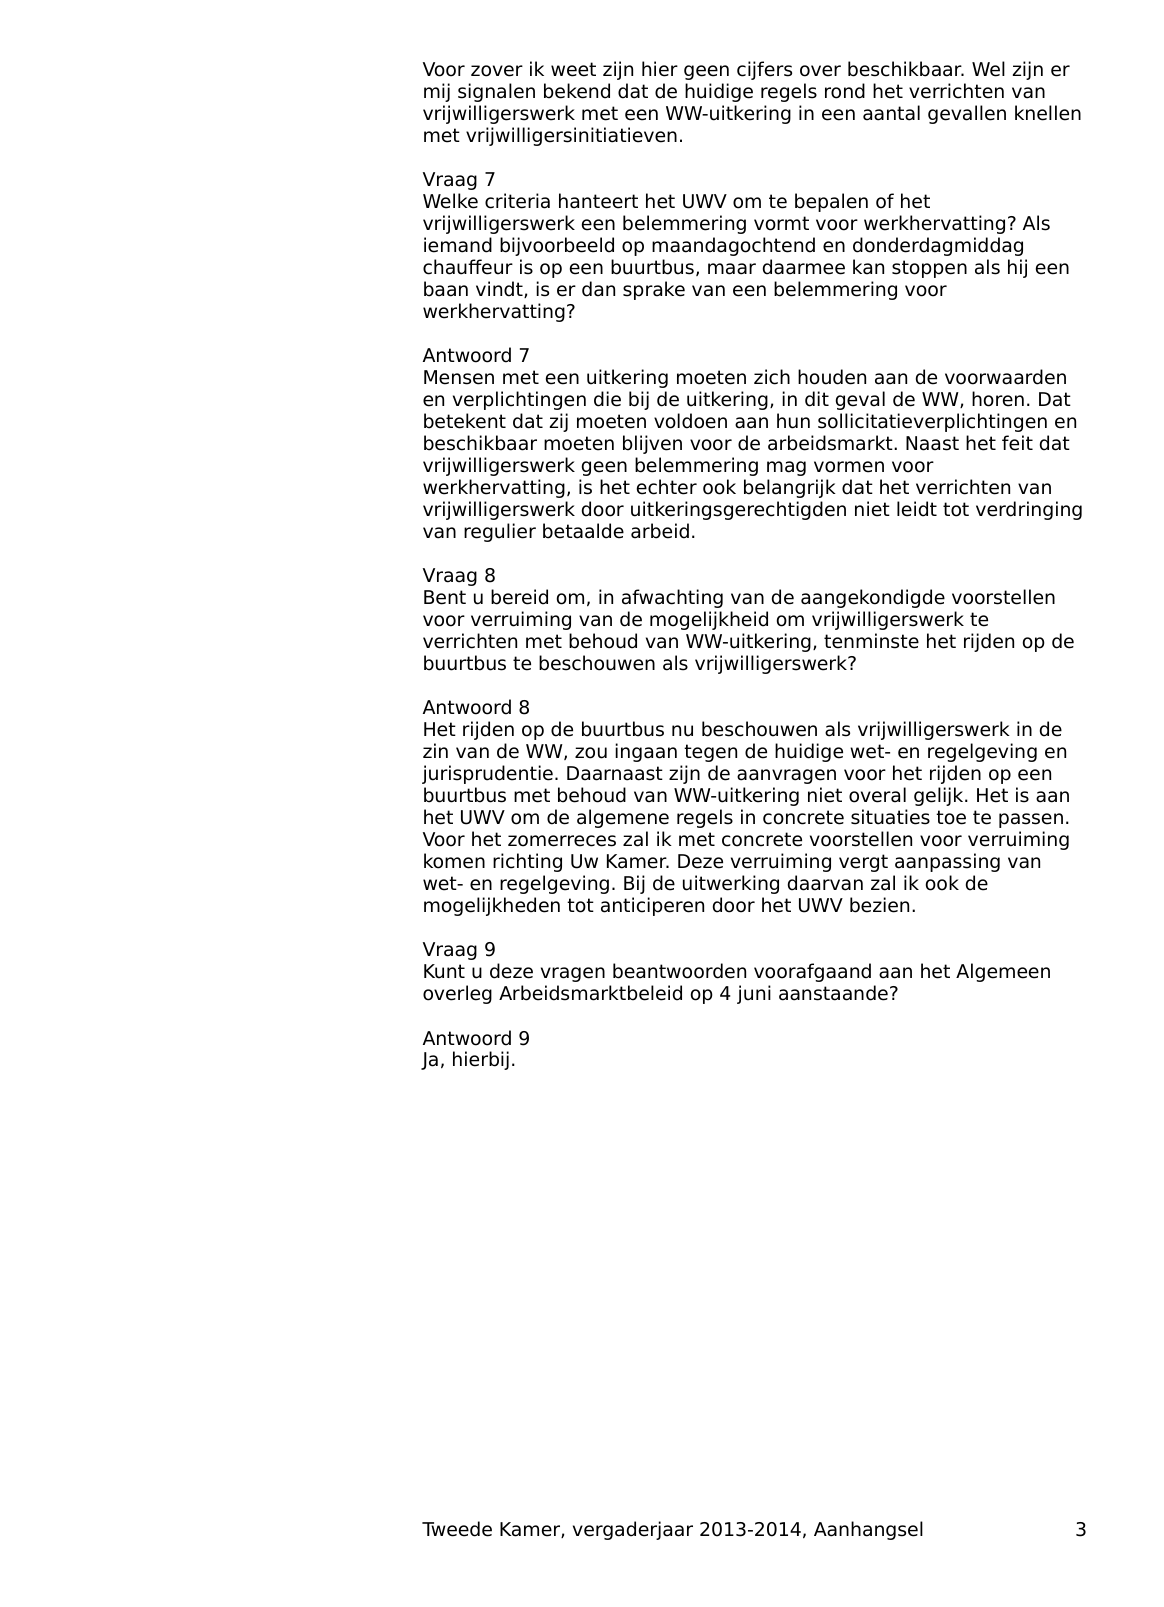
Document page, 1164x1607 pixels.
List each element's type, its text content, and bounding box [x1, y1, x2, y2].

text Welke criteria hanteert het UWV om te bepalen of het vrijwilligerswerk een belemmering vormt voor werkhervatting? Als iemand bijvoorbeeld op maandagochtend en donderdagmiddag chauffeur is op een buurtbus, maar daarmee kan stoppen als hij een baan vindt, is er dan sprake van een belemmering voor werkhervatting? [422, 191, 1087, 323]
text Vraag 7 [422, 169, 1087, 191]
text Antwoord 8 [422, 697, 1087, 719]
text Ja, hierbij. [422, 1049, 1087, 1071]
text Antwoord 7 [422, 345, 1087, 367]
text Kunt u deze vragen beantwoorden voorafgaand aan het Algemeen overleg Arbeidsmarktbeleid op 4 juni aanstaande? [422, 961, 1087, 1005]
text Voor zover ik weet zijn hier geen cijfers over beschikbaar. Wel zijn er mij signalen bekend dat de huidige regels rond het verrichten van vrijwilligerswerk met een WW-uitkering in een aantal gevallen knellen met vrijwilligersinitiatieven. [422, 59, 1087, 147]
text Vraag 9 [422, 939, 1087, 961]
text Bent u bereid om, in afwachting van de aangekondigde voorstellen voor verruiming van de mogelijkheid om vrijwilligerswerk te verrichten met behoud van WW-uitkering, tenminste het rijden op de buurtbus te beschouwen als vrijwilligerswerk? [422, 587, 1087, 675]
text Antwoord 9 [422, 1027, 1087, 1049]
text Mensen met een uitkering moeten zich houden aan de voorwaarden en verplichtingen die bij de uitkering, in dit geval de WW, horen. Dat betekent dat zij moeten voldoen aan hun sollicitatieverplichtingen en beschikbaar moeten blijven voor de arbeidsmarkt. Naast het feit dat vrijwilligerswerk geen belemmering mag vormen voor werkhervatting, is het echter ook belangrijk dat het verrichten van vrijwilligerswerk door uitkeringsgerechtigden niet leidt tot verdringing van regulier betaalde arbeid. [422, 367, 1087, 543]
text Vraag 8 [422, 565, 1087, 587]
text Het rijden op de buurtbus nu beschouwen als vrijwilligerswerk in de zin van de WW, zou ingaan tegen de huidige wet- en regelgeving en jurisprudentie. Daarnaast zijn de aanvragen voor het rijden op een buurtbus met behoud van WW-uitkering niet overal gelijk. Het is aan het UWV om de algemene regels in concrete situaties toe te passen. Voor het zomerreces zal ik met concrete voorstellen voor verruiming komen richting Uw Kamer. Deze verruiming vergt aanpassing van wet- en regelgeving. Bij de uitwerking daarvan zal ik ook de mogelijkheden tot anticiperen door het UWV bezien. [422, 719, 1087, 917]
